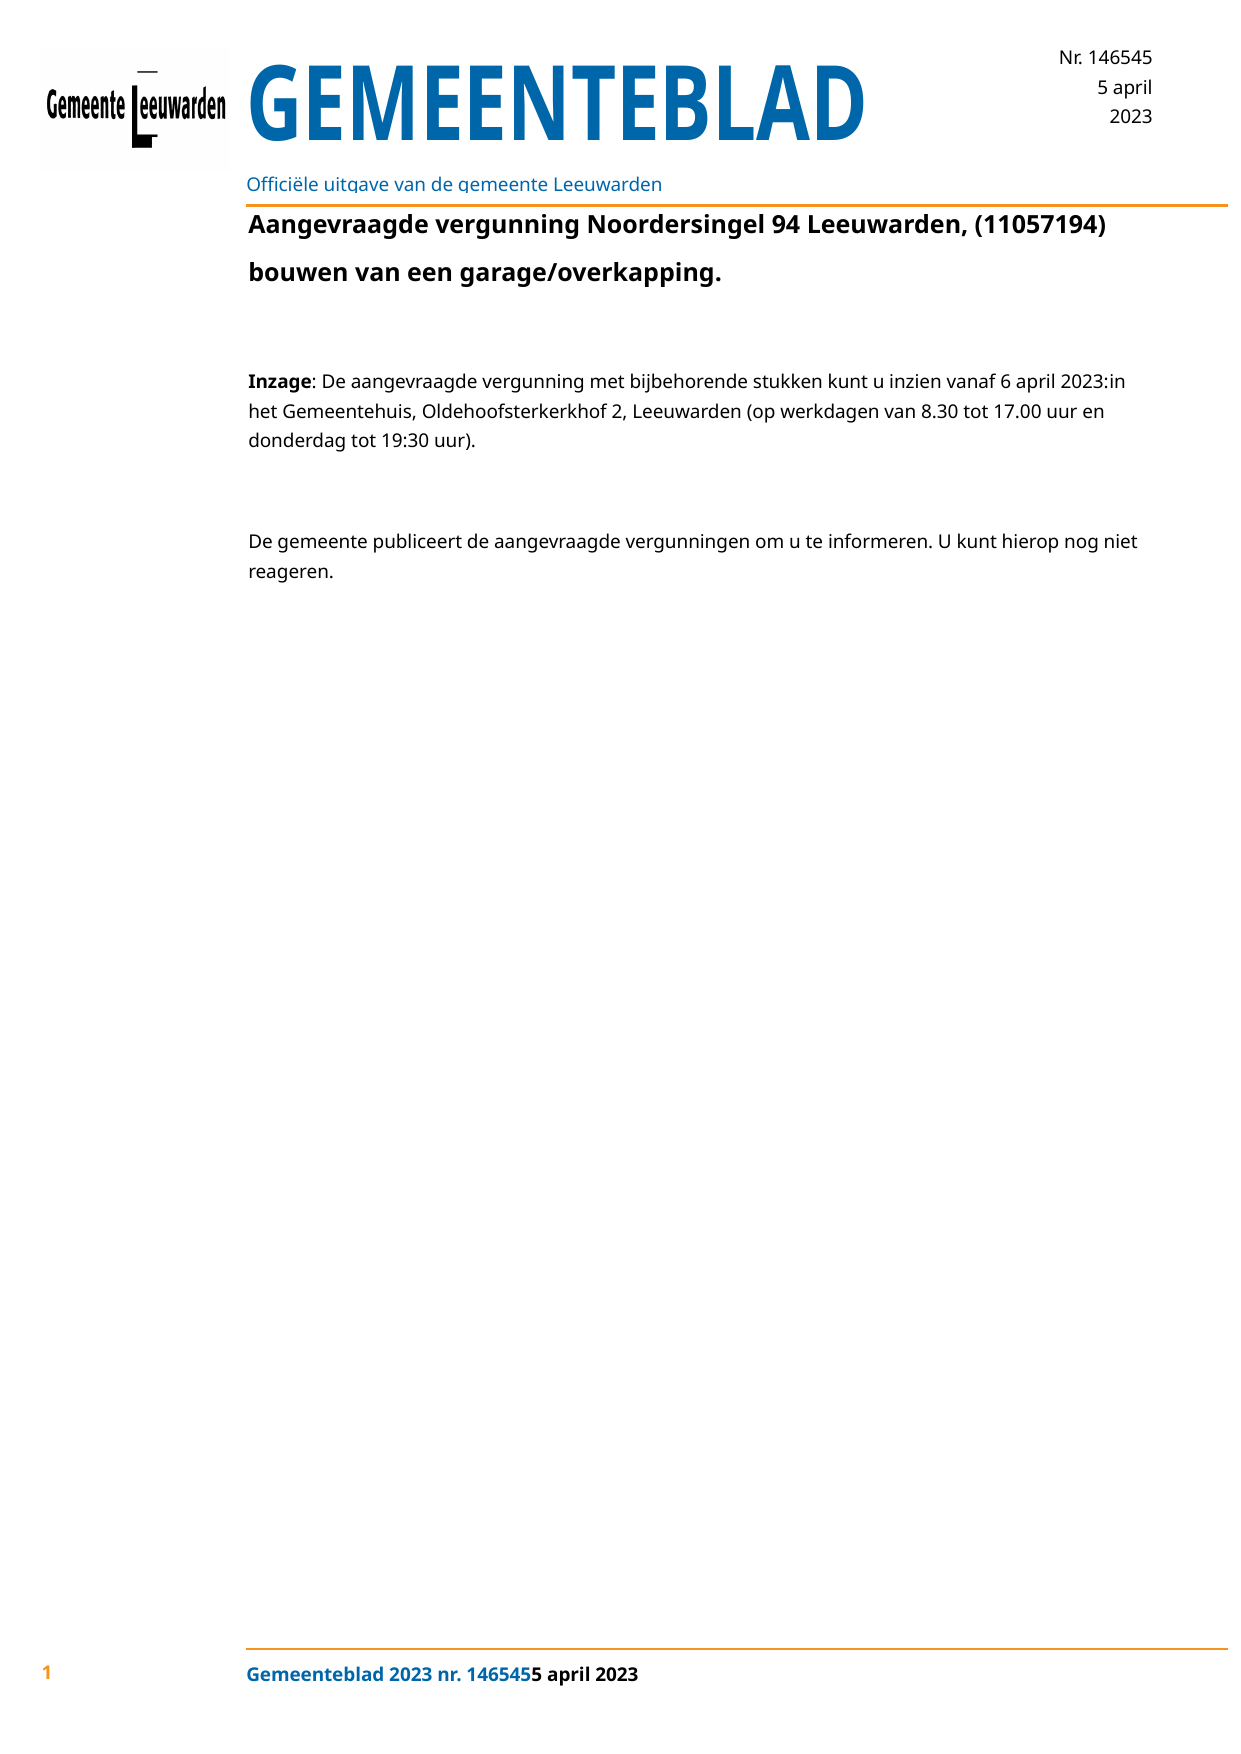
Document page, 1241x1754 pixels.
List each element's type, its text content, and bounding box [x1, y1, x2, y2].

text Aangevraagde vergunning Noordersingel 94 Leeuwarden, (11057194) bouwen van een garage/overkapping. [248, 207, 1152, 288]
picture [41, 47, 231, 172]
text De gemeente publiceert de aangevraagde vergunningen om u te informeren. U kunt hierop nog niet reageren. [248, 528, 1152, 584]
text Inzage: De aangevraagde vergunning met bijbehorende stukken kunt u inzien vanaf 6 april 2023:in het Gemeentehuis, Oldehoofsterkerkhof 2, Leeuwarden (op werkdagen van 8.30 tot 17.00 uur en donderdag tot 19:30 uur). [248, 368, 1152, 453]
